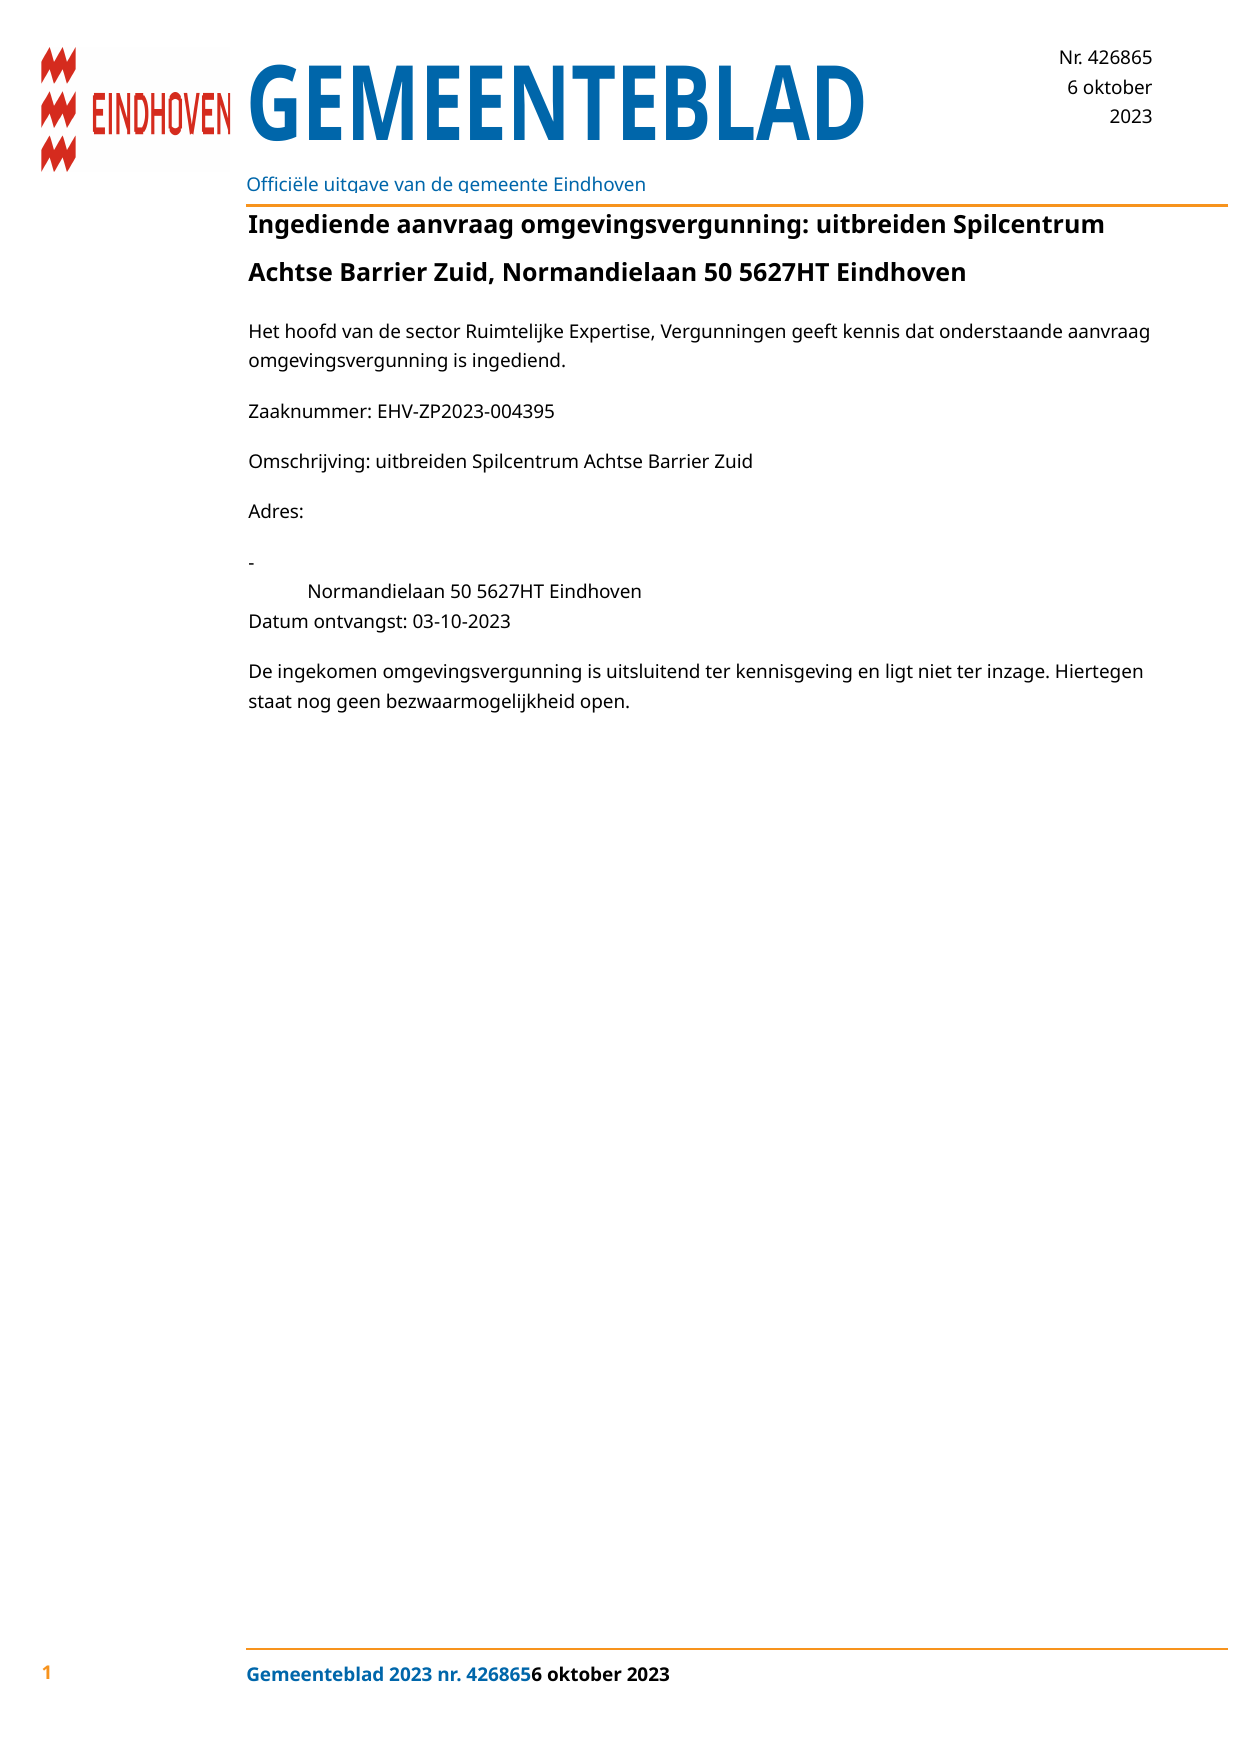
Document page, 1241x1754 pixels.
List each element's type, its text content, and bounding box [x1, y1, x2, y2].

list Normandielaan 50 5627HT Eindhoven [248, 579, 1152, 604]
text De ingekomen omgevingsvergunning is uitsluitend ter kennisgeving en ligt niet ter inzage. Hiertegen staat nog geen bezwaarmogelijkheid open. [248, 659, 1152, 714]
text Ingediende aanvraag omgevingsvergunning: uitbreiden Spilcentrum Achtse Barrier Zuid, Normandielaan 50 5627HT Eindhoven [248, 207, 1152, 288]
text Omschrijving: uitbreiden Spilcentrum Achtse Barrier Zuid [248, 448, 1152, 474]
text Zaaknummer: EHV-ZP2023-004395 [248, 398, 1152, 424]
picture [41, 47, 231, 172]
text Datum ontvangst: 03-10-2023 [248, 608, 1152, 634]
text Het hoofd van de sector Ruimtelijke Expertise, Vergunningen geeft kennis dat onderstaande aanvraag omgevingsvergunning is ingediend. [248, 318, 1152, 373]
text Adres: [248, 499, 1152, 524]
